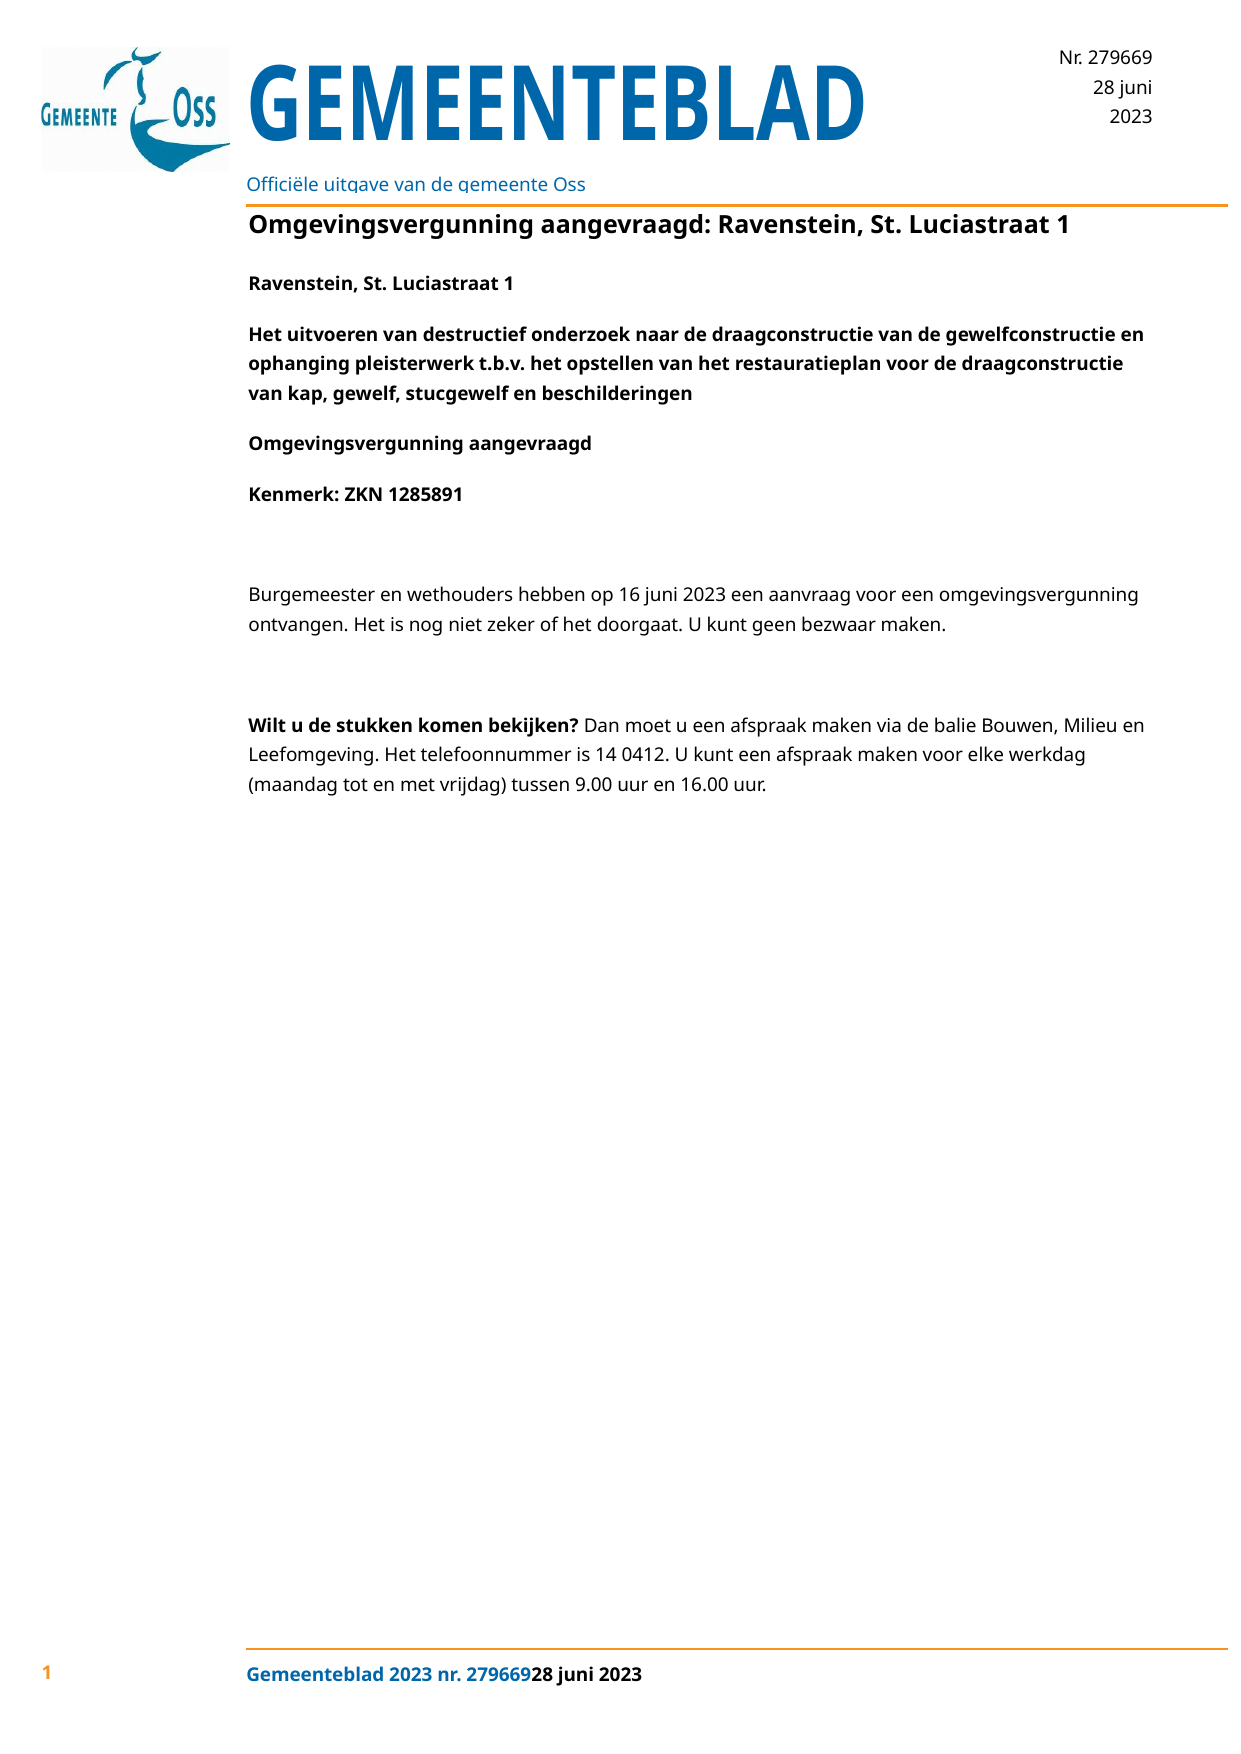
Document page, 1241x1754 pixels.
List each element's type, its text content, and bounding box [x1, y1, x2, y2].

text Omgevingsvergunning aangevraagd: Ravenstein, St. Luciastraat 1 [248, 207, 1152, 241]
text Burgemeester en wethouders hebben op 16 juni 2023 een aanvraag voor een omgevingsvergunning ontvangen. Het is nog niet zeker of het doorgaat. U kunt geen bezwaar maken. [248, 582, 1152, 637]
picture [41, 47, 231, 172]
text Ravenstein, St. Luciastraat 1 [248, 270, 1152, 296]
text Kenmerk: ZKN 1285891 [248, 481, 1152, 506]
text Omgevingsvergunning aangevraagd [248, 430, 1152, 456]
text Het uitvoeren van destructief onderzoek naar de draagconstructie van de gewelfconstructie en ophanging pleisterwerk t.b.v. het opstellen van het restauratieplan voor de draagconstructie van kap, gewelf, stucgewelf en beschilderingen [248, 321, 1152, 406]
text Wilt u de stukken komen bekijken? Dan moet u een afspraak maken via de balie Bouwen, Milieu en Leefomgeving. Het telefoonnummer is 14 0412. U kunt een afspraak maken voor elke werkdag (maandag tot en met vrijdag) tussen 9.00 uur en 16.00 uur. [248, 712, 1152, 797]
